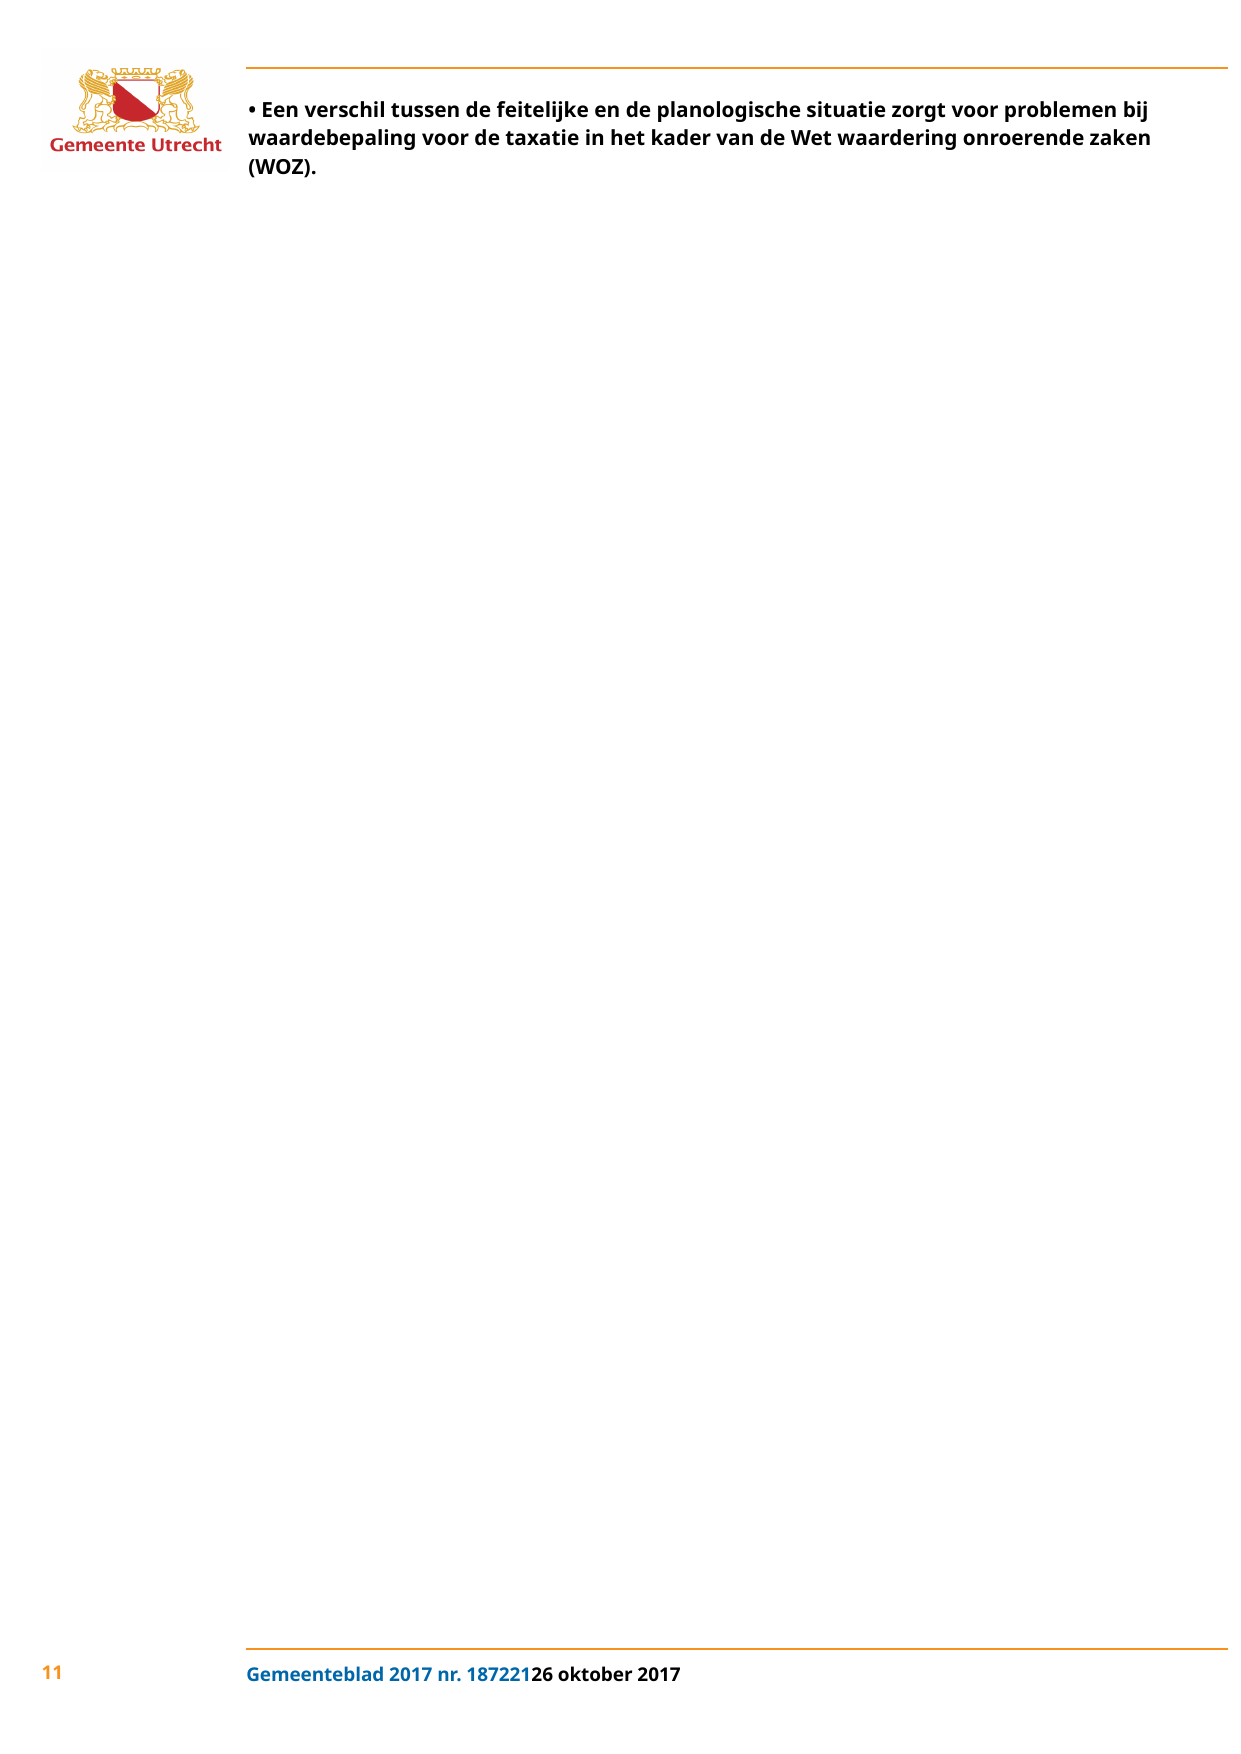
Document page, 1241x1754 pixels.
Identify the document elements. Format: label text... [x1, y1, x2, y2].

picture [41, 47, 231, 172]
text • Een verschil tussen de feitelijke en de planologische situatie zorgt voor problemen bij waardebepaling voor de taxatie in het kader van de Wet waardering onroerende zaken (WOZ). [248, 95, 1152, 180]
